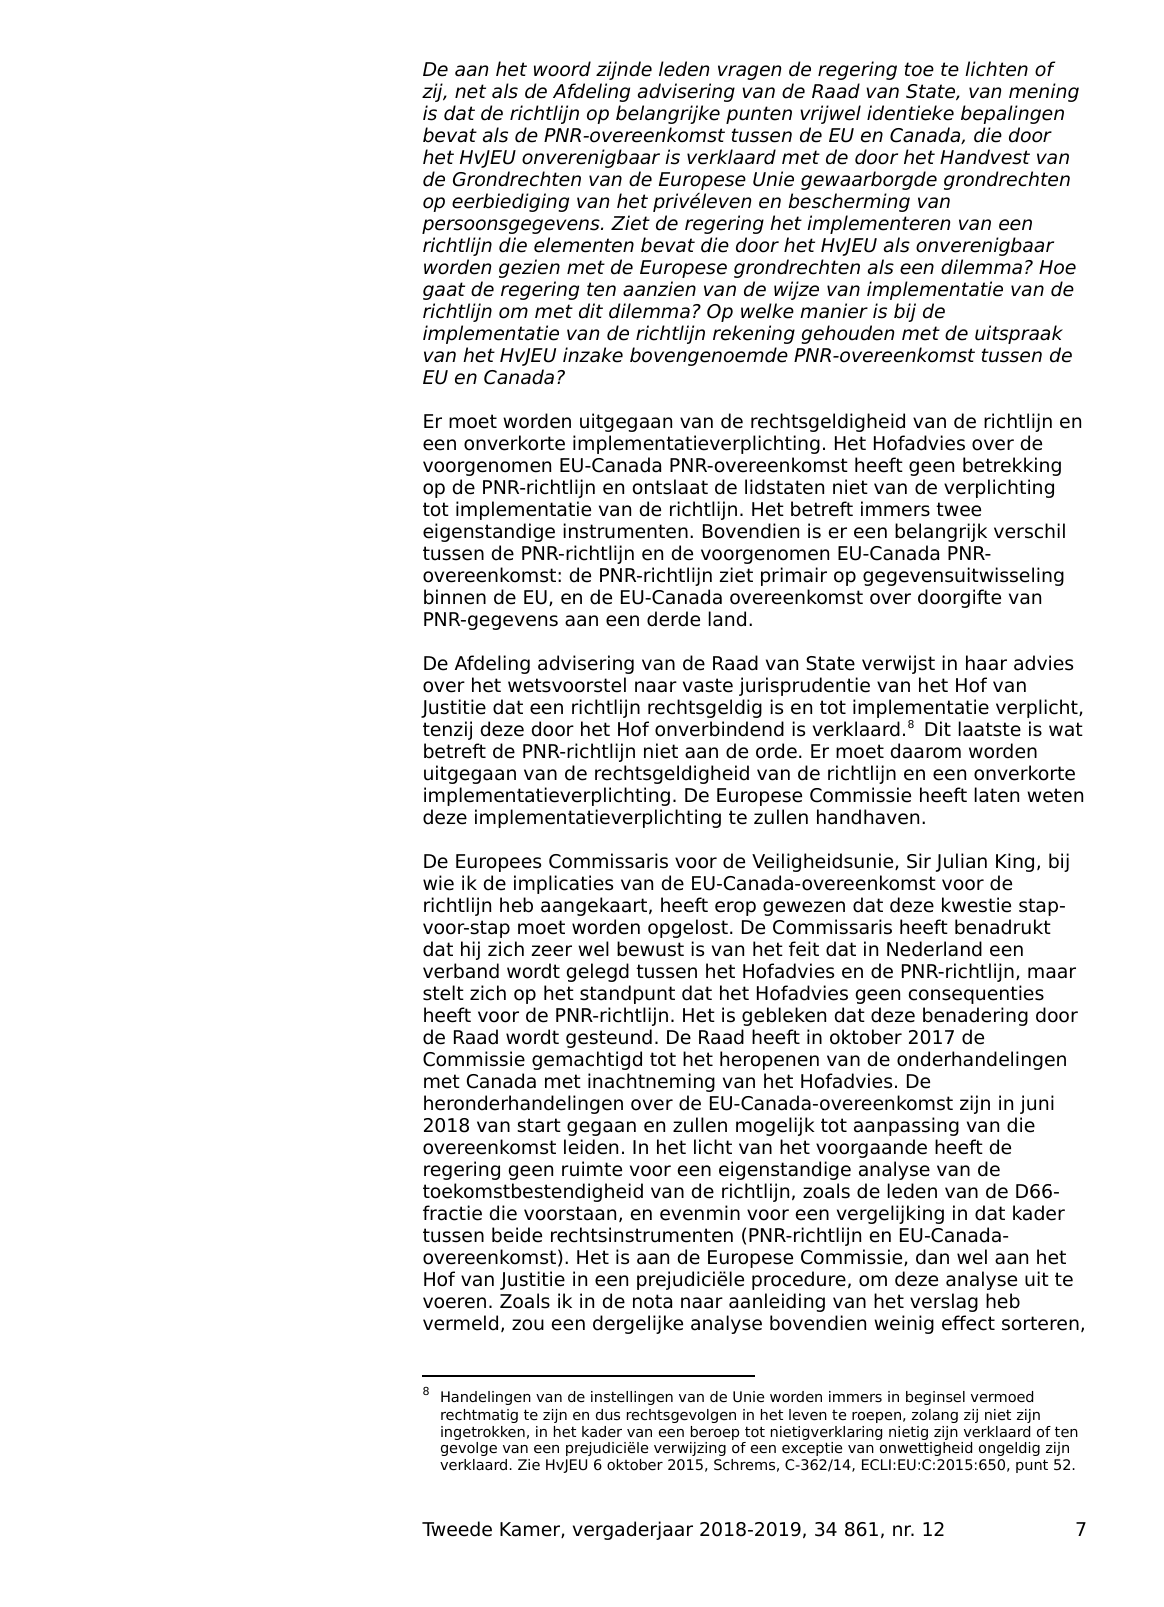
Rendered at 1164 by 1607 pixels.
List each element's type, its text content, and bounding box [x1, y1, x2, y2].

text De aan het woord zijnde leden vragen de regering toe te lichten of zij, net als de Afdeling advisering van de Raad van State, van mening is dat de richtlijn op belangrijke punten vrijwel identieke bepalingen bevat als de PNR-overeenkomst tussen de EU en Canada, die door het HvJEU onverenigbaar is verklaard met de door het Handvest van de Grondrechten van de Europese Unie gewaarborgde grondrechten op eerbiediging van het privéleven en bescherming van persoonsgegevens. Ziet de regering het implementeren van een richtlijn die elementen bevat die door het HvJEU als onverenigbaar worden gezien met de Europese grondrechten als een dilemma? Hoe gaat de regering ten aanzien van de wijze van implementatie van de richtlijn om met dit dilemma? Op welke manier is bij de implementatie van de richtlijn rekening gehouden met de uitspraak van het HvJEU inzake bovengenoemde PNR-overeenkomst tussen de EU en Canada? [422, 59, 1087, 389]
text Handelingen van de instellingen van de Unie worden immers in beginsel vermoed rechtmatig te zijn en dus rechtsgevolgen in het leven te roepen, zolang zij niet zijn ingetrokken, in het kader van een beroep tot nietigverklaring nietig zijn verklaard of ten gevolge van een prejudiciële verwijzing of een exceptie van onwettigheid ongeldig zijn verklaard. Zie HvJEU 6 oktober 2015, Schrems, C-362/14, ECLI:EU:C:2015:650, punt 52. [422, 1385, 1087, 1474]
text De Europees Commissaris voor de Veiligheidsunie, Sir Julian King, bij wie ik de implicaties van de EU-Canada-overeenkomst voor de richtlijn heb aangekaart, heeft erop gewezen dat deze kwestie stap-voor-stap moet worden opgelost. De Commissaris heeft benadrukt dat hij zich zeer wel bewust is van het feit dat in Nederland een verband wordt gelegd tussen het Hofadvies en de PNR-richtlijn, maar stelt zich op het standpunt dat het Hofadvies geen consequenties heeft voor de PNR-richtlijn. Het is gebleken dat deze benadering door de Raad wordt gesteund. De Raad heeft in oktober 2017 de Commissie gemachtigd tot het heropenen van de onderhandelingen met Canada met inachtneming van het Hofadvies. De heronderhandelingen over de EU-Canada-overeenkomst zijn in juni 2018 van start gegaan en zullen mogelijk tot aanpassing van die overeenkomst leiden. In het licht van het voorgaande heeft de regering geen ruimte voor een eigenstandige analyse van de toekomstbestendigheid van de richtlijn, zoals de leden van de D66-fractie die voorstaan, en evenmin voor een vergelijking in dat kader tussen beide rechtsinstrumenten (PNR-richtlijn en EU-Canada-overeenkomst). Het is aan de Europese Commissie, dan wel aan het Hof van Justitie in een prejudiciële procedure, om deze analyse uit te voeren. Zoals ik in de nota naar aanleiding van het verslag heb vermeld, zou een dergelijke analyse bovendien weinig effect sorteren, [422, 851, 1087, 1334]
text De Afdeling advisering van de Raad van State verwijst in haar advies over het wetsvoorstel naar vaste jurisprudentie van het Hof van Justitie dat een richtlijn rechtsgeldig is en tot implementatie verplicht, tenzij deze door het Hof onverbindend is verklaard. Dit laatste is wat betreft de PNR-richtlijn niet aan de orde. Er moet daarom worden uitgegaan van de rechtsgeldigheid van de richtlijn en een onverkorte implementatieverplichting. De Europese Commissie heeft laten weten deze implementatieverplichting te zullen handhaven. [422, 653, 1087, 829]
text Er moet worden uitgegaan van de rechtsgeldigheid van de richtlijn en een onverkorte implementatieverplichting. Het Hofadvies over de voorgenomen EU-Canada PNR-overeenkomst heeft geen betrekking op de PNR-richtlijn en ontslaat de lidstaten niet van de verplichting tot implementatie van de richtlijn. Het betreft immers twee eigenstandige instrumenten. Bovendien is er een belangrijk verschil tussen de PNR-richtlijn en de voorgenomen EU-Canada PNR-overeenkomst: de PNR-richtlijn ziet primair op gegevensuitwisseling binnen de EU, en de EU-Canada overeenkomst over doorgifte van PNR-gegevens aan een derde land. [422, 411, 1087, 631]
